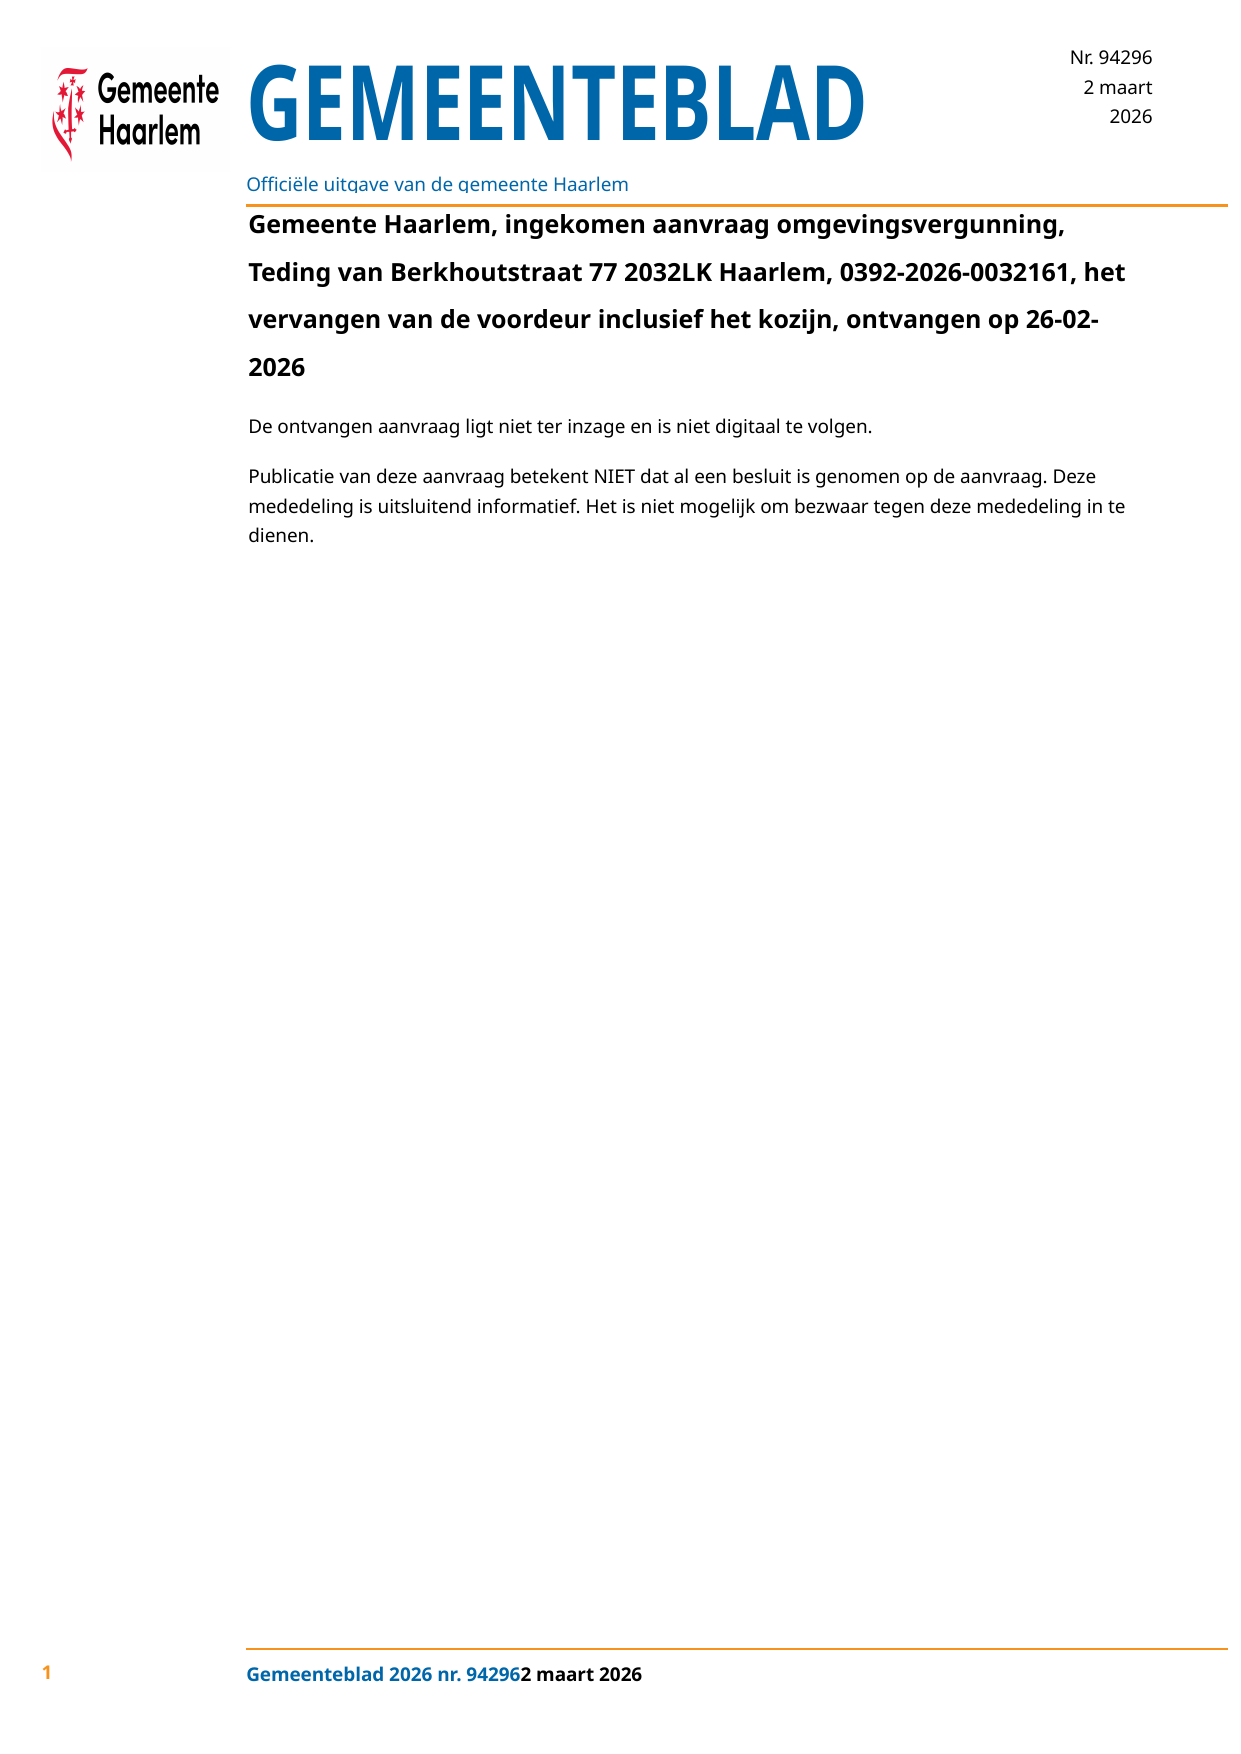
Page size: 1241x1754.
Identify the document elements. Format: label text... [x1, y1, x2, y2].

text Gemeente Haarlem, ingekomen aanvraag omgevingsvergunning, Teding van Berkhoutstraat 77 2032LK Haarlem, 0392-2026-0032161, het vervangen van de voordeur inclusief het kozijn, ontvangen op 26-02-2026 [248, 207, 1152, 384]
picture [41, 47, 231, 172]
text De ontvangen aanvraag ligt niet ter inzage en is niet digitaal te volgen. [248, 413, 1152, 439]
text Publicatie van deze aanvraag betekent NIET dat al een besluit is genomen op de aanvraag. Deze mededeling is uitsluitend informatief. Het is niet mogelijk om bezwaar tegen deze mededeling in te dienen. [248, 463, 1152, 548]
